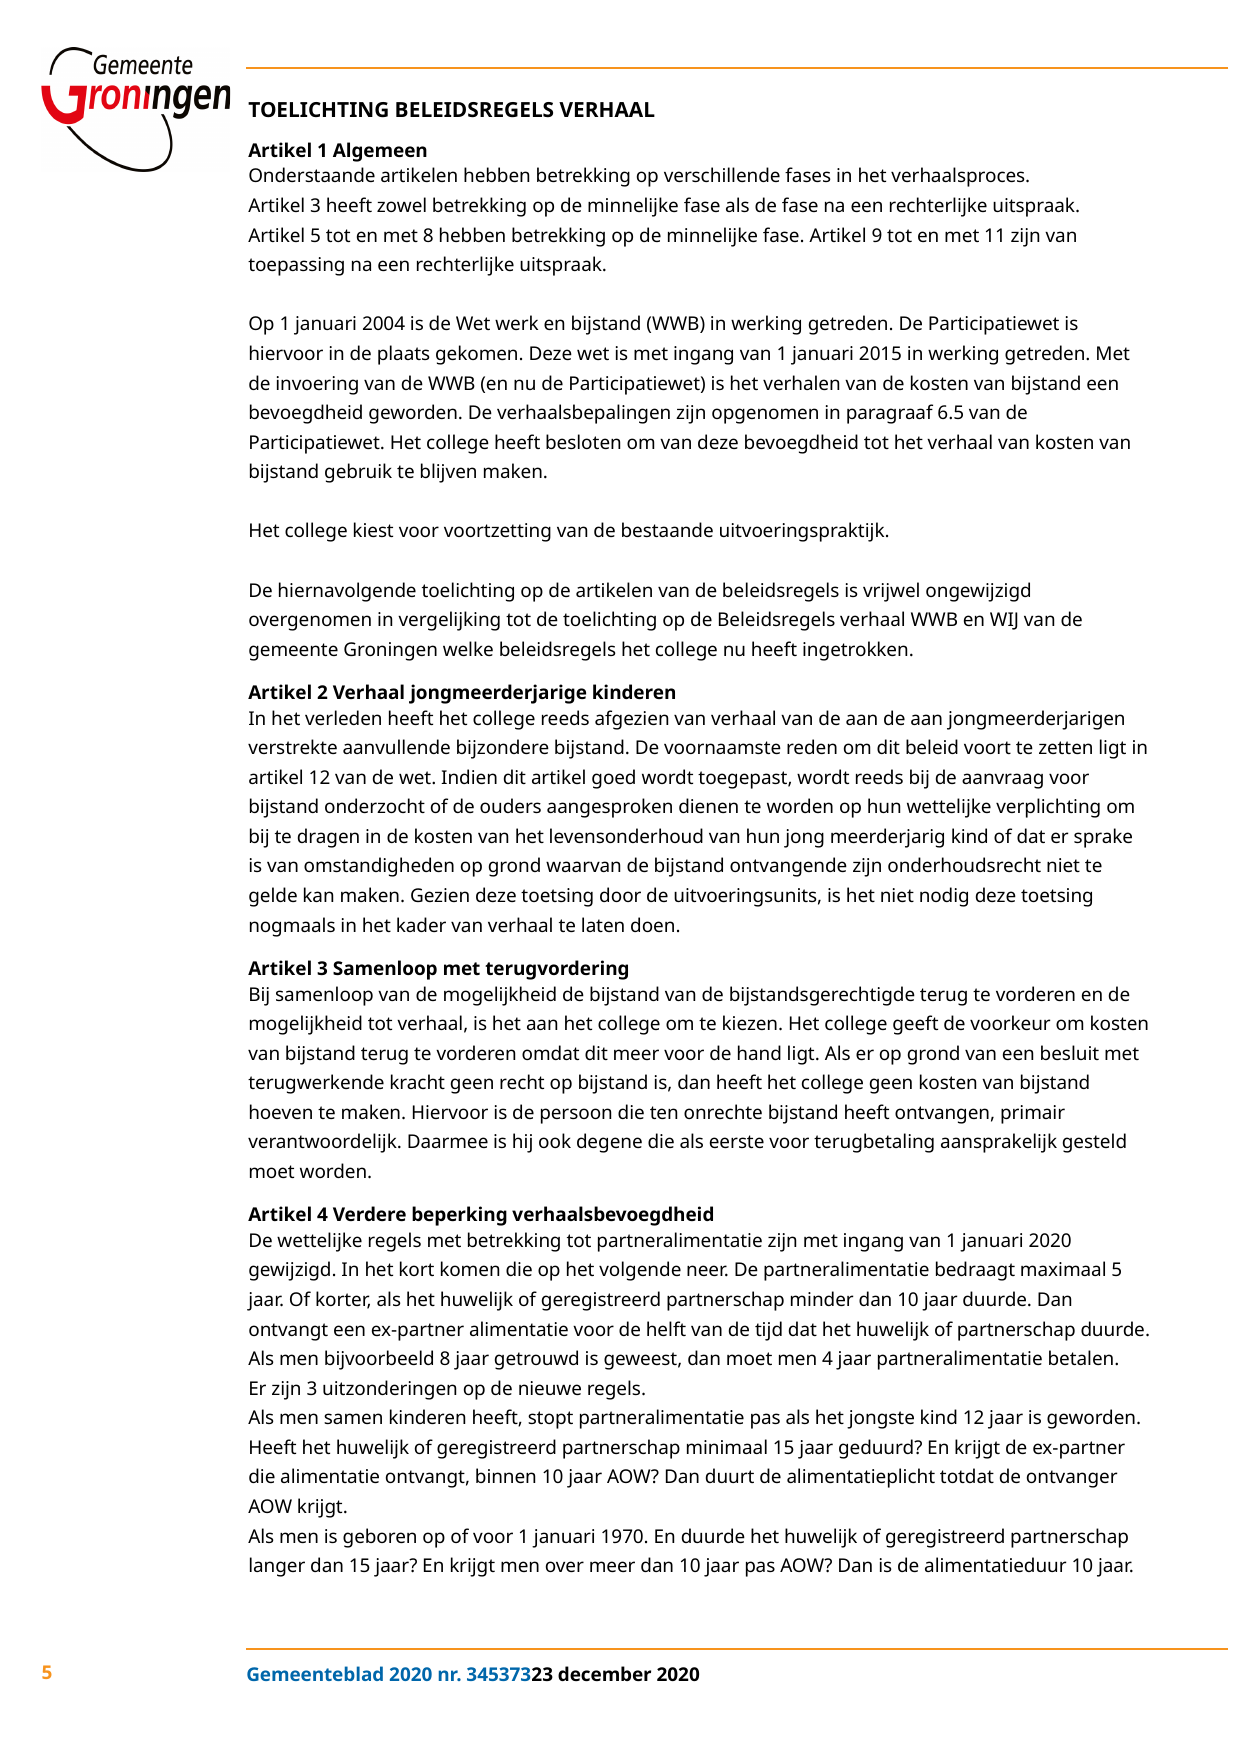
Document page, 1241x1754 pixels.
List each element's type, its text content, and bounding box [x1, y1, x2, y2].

text Artikel 4 Verdere beperking verhaalsbevoegdheid [248, 1201, 1152, 1227]
text In het verleden heeft het college reeds afgezien van verhaal van de aan de aan jongmeerderjarigen verstrekte aanvullende bijzondere bijstand. De voornaamste reden om dit beleid voort te zetten ligt in artikel 12 van de wet. Indien dit artikel goed wordt toegepast, wordt reeds bij de aanvraag voor bijstand onderzocht of de ouders aangesproken dienen te worden op hun wettelijke verplichting om bij te dragen in de kosten van het levensonderhoud van hun jong meerderjarig kind of dat er sprake is van omstandigheden op grond waarvan de bijstand ontvangende zijn onderhoudsrecht niet te gelde kan maken. Gezien deze toetsing door de uitvoeringsunits, is het niet nodig deze toetsing nogmaals in het kader van verhaal te laten doen. [248, 705, 1152, 938]
text Artikel 2 Verhaal jongmeerderjarige kinderen [248, 679, 1152, 705]
text Artikel 3 Samenloop met terugvordering [248, 955, 1152, 981]
text De hiernavolgende toelichting op de artikelen van de beleidsregels is vrijwel ongewijzigd overgenomen in vergelijking tot de toelichting op de Beleidsregels verhaal WWB en WIJ van de gemeente Groningen welke beleidsregels het college nu heeft ingetrokken. [248, 577, 1152, 662]
text Op 1 januari 2004 is de Wet werk en bijstand (WWB) in werking getreden. De Participatiewet is hiervoor in de plaats gekomen. Deze wet is met ingang van 1 januari 2015 in werking getreden. Met de invoering van de WWB (en nu de Participatiewet) is het verhalen van de kosten van bijstand een bevoegdheid geworden. De verhaalsbepalingen zijn opgenomen in paragraaf 6.5 van de Participatiewet. Het college heeft besloten om van deze bevoegdheid tot het verhaal van kosten van bijstand gebruik te blijven maken. [248, 311, 1152, 484]
text Als men samen kinderen heeft, stopt partneralimentatie pas als het jongste kind 12 jaar is geworden. [248, 1404, 1152, 1430]
text Het college kiest voor voortzetting van de bestaande uitvoeringspraktijk. [248, 518, 1152, 543]
text Artikel 1 Algemeen [248, 137, 1152, 163]
text Bij samenloop van de mogelijkheid de bijstand van de bijstandsgerechtigde terug te vorderen en de mogelijkheid tot verhaal, is het aan het college om te kiezen. Het college geeft de voorkeur om kosten van bijstand terug te vorderen omdat dit meer voor de hand ligt. Als er op grond van een besluit met terugwerkende kracht geen recht op bijstand is, dan heeft het college geen kosten van bijstand hoeven te maken. Hiervoor is de persoon die ten onrechte bijstand heeft ontvangen, primair verantwoordelijk. Daarmee is hij ook degene die als eerste voor terugbetaling aansprakelijk gesteld moet worden. [248, 981, 1152, 1184]
picture [41, 47, 231, 172]
text Heeft het huwelijk of geregistreerd partnerschap minimaal 15 jaar geduurd? En krijgt de ex-partner die alimentatie ontvangt, binnen 10 jaar AOW? Dan duurt de alimentatieplicht totdat de ontvanger AOW krijgt. [248, 1434, 1152, 1519]
text Artikel 3 heeft zowel betrekking op de minnelijke fase als de fase na een rechterlijke uitspraak. Artikel 5 tot en met 8 hebben betrekking op de minnelijke fase. Artikel 9 tot en met 11 zijn van toepassing na een rechterlijke uitspraak. [248, 192, 1152, 277]
text Onderstaande artikelen hebben betrekking op verschillende fases in het verhaalsproces. [248, 163, 1152, 188]
text De wettelijke regels met betrekking tot partneralimentatie zijn met ingang van 1 januari 2020 gewijzigd. In het kort komen die op het volgende neer. De partneralimentatie bedraagt maximaal 5 jaar. Of korter, als het huwelijk of geregistreerd partnerschap minder dan 10 jaar duurde. Dan ontvangt een ex-partner alimentatie voor de helft van de tijd dat het huwelijk of partnerschap duurde. Als men bijvoorbeeld 8 jaar getrouwd is geweest, dan moet men 4 jaar partneralimentatie betalen. [248, 1227, 1152, 1371]
text Er zijn 3 uitzonderingen op de nieuwe regels. [248, 1375, 1152, 1401]
text Als men is geboren op of voor 1 januari 1970. En duurde het huwelijk of geregistreerd partnerschap langer dan 15 jaar? En krijgt men over meer dan 10 jaar pas AOW? Dan is de alimentatieduur 10 jaar. [248, 1523, 1152, 1578]
text TOELICHTING BELEIDSREGELS VERHAAL [248, 95, 1152, 123]
